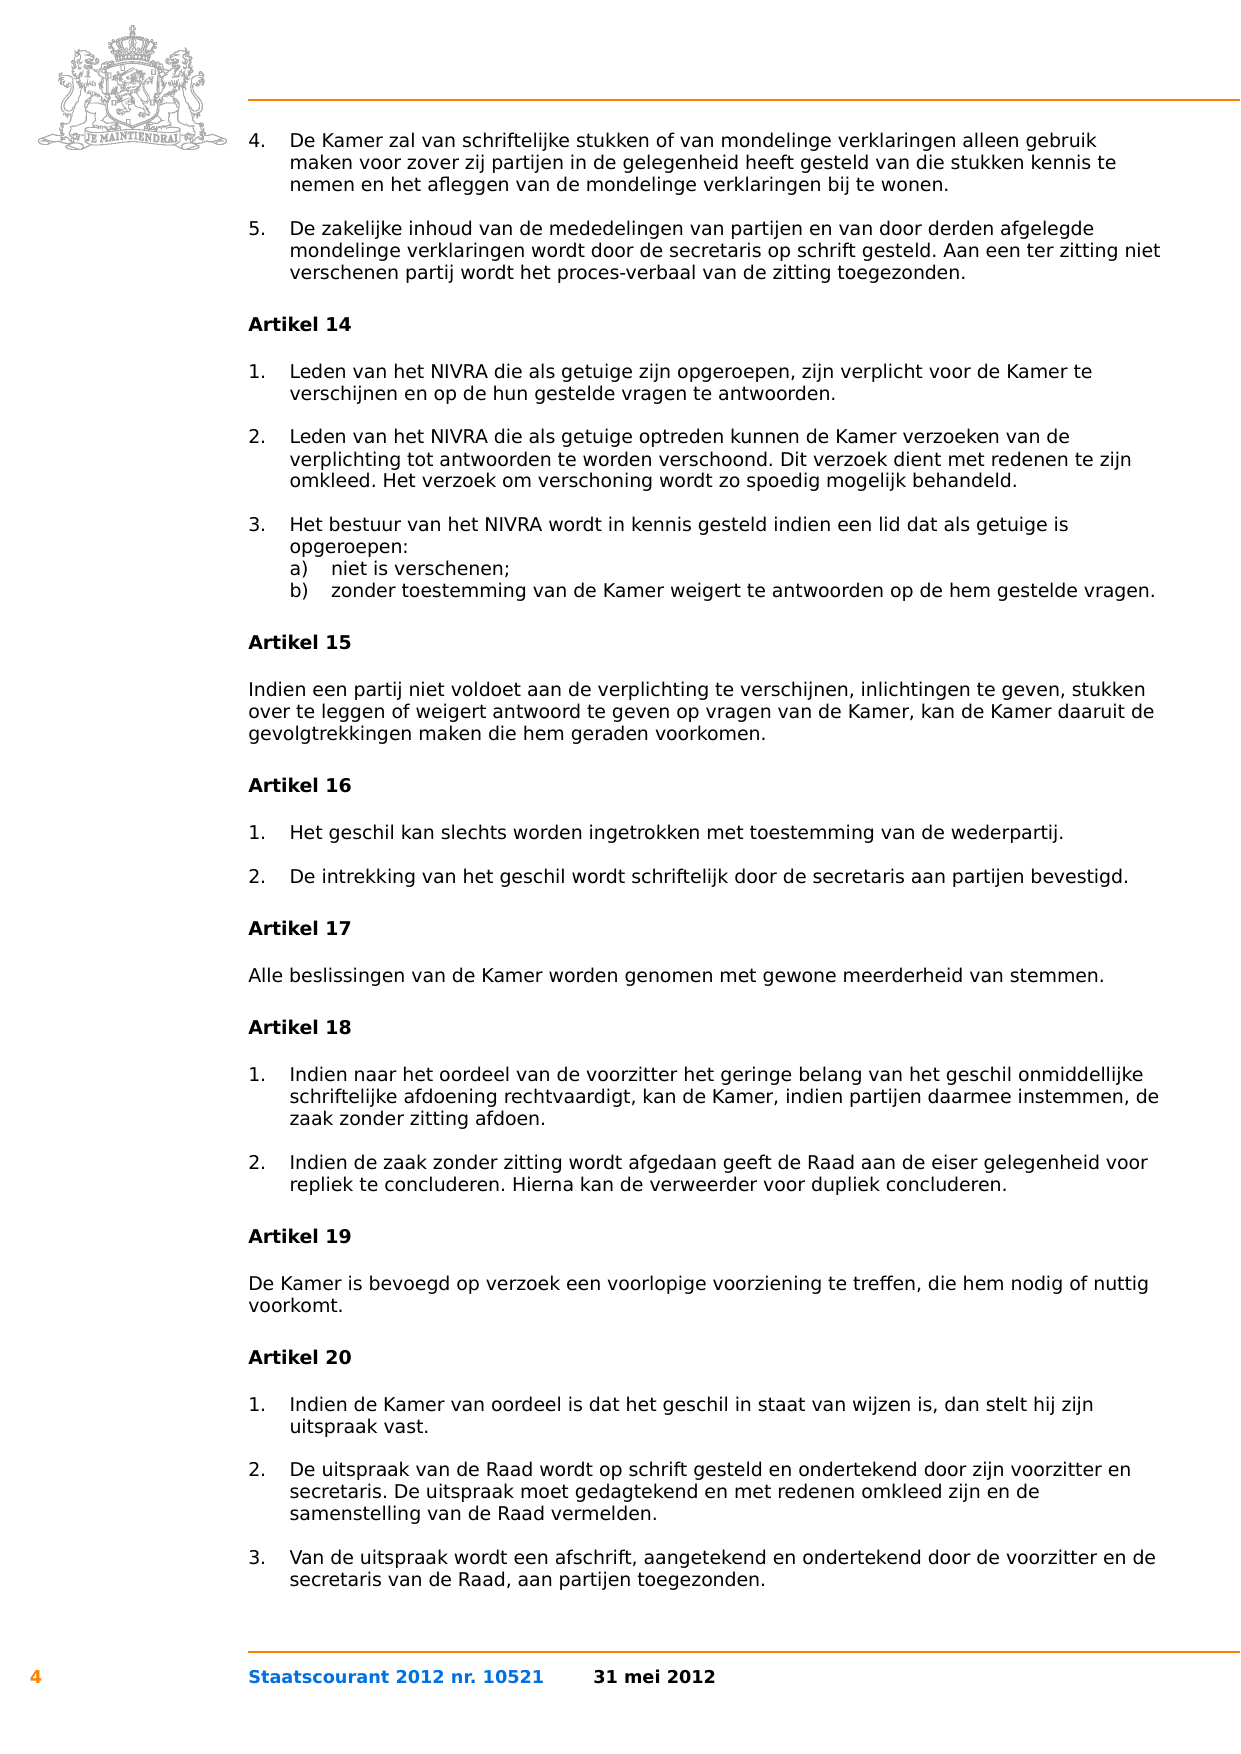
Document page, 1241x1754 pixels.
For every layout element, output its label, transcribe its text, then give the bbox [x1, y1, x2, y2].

text Alle beslissingen van de Kamer worden genomen met gewone meerderheid van stemmen. [248, 965, 1163, 987]
text 2. Indien de zaak zonder zitting wordt afgedaan geeft de Raad aan de eiser gelegenheid voor repliek te concluderen. Hierna kan de verweerder voor dupliek concluderen. [248, 1152, 1163, 1196]
text 2. De intrekking van het geschil wordt schriftelijk door de secretaris aan partijen bevestigd. [248, 866, 1163, 888]
text 3. Van de uitspraak wordt een afschrift, aangetekend en ondertekend door de voorzitter en de secretaris van de Raad, aan partijen toegezonden. [248, 1547, 1163, 1591]
subtitle Artikel 19 [248, 1226, 1163, 1248]
text 1. Indien naar het oordeel van de voorzitter het geringe belang van het geschil onmiddellijke schriftelijke afdoening rechtvaardigt, kan de Kamer, indien partijen daarmee instemmen, de zaak zonder zitting afdoen. [248, 1064, 1163, 1130]
text a) niet is verschenen; [289, 558, 1163, 580]
picture [38, 25, 227, 150]
text Indien een partij niet voldoet aan de verplichting te verschijnen, inlichtingen te geven, stukken over te leggen of weigert antwoord te geven op vragen van de Kamer, kan de Kamer daaruit de gevolgtrekkingen maken die hem geraden voorkomen. [248, 679, 1163, 745]
subtitle Artikel 18 [248, 1017, 1163, 1039]
subtitle Artikel 15 [248, 632, 1163, 654]
subtitle Artikel 20 [248, 1347, 1163, 1368]
text 5. De zakelijke inhoud van de mededelingen van partijen en van door derden afgelegde mondelinge verklaringen wordt door de secretaris op schrift gesteld. Aan een ter zitting niet verschenen partij wordt het proces-verbaal van de zitting toegezonden. [248, 218, 1163, 284]
subtitle Artikel 14 [248, 314, 1163, 336]
text De Kamer is bevoegd op verzoek een voorlopige voorziening te treffen, die hem nodig of nuttig voorkomt. [248, 1273, 1163, 1317]
text 1. Indien de Kamer van oordeel is dat het geschil in staat van wijzen is, dan stelt hij zijn uitspraak vast. [248, 1393, 1163, 1437]
text 2. Leden van het NIVRA die als getuige optreden kunnen de Kamer verzoeken van de verplichting tot antwoorden te worden verschoond. Dit verzoek dient met redenen te zijn omkleed. Het verzoek om verschoning wordt zo spoedig mogelijk behandeld. [248, 426, 1163, 492]
subtitle Artikel 17 [248, 918, 1163, 940]
text 2. De uitspraak van de Raad wordt op schrift gesteld en ondertekend door zijn voorzitter en secretaris. De uitspraak moet gedagtekend en met redenen omkleed zijn en de samenstelling van de Raad vermelden. [248, 1459, 1163, 1525]
text 1. Het geschil kan slechts worden ingetrokken met toestemming van de wederpartij. [248, 822, 1163, 844]
text 3. Het bestuur van het NIVRA wordt in kennis gesteld indien een lid dat als getuige is opgeroepen: [248, 514, 1163, 558]
subtitle Artikel 16 [248, 775, 1163, 797]
text 1. Leden van het NIVRA die als getuige zijn opgeroepen, zijn verplicht voor de Kamer te verschijnen en op de hun gestelde vragen te antwoorden. [248, 361, 1163, 404]
text 4. De Kamer zal van schriftelijke stukken of van mondelinge verklaringen alleen gebruik maken voor zover zij partijen in de gelegenheid heeft gesteld van die stukken kennis te nemen en het afleggen van de mondelinge verklaringen bij te wonen. [248, 130, 1163, 196]
text b) zonder toestemming van de Kamer weigert te antwoorden op de hem gestelde vragen. [289, 580, 1163, 602]
